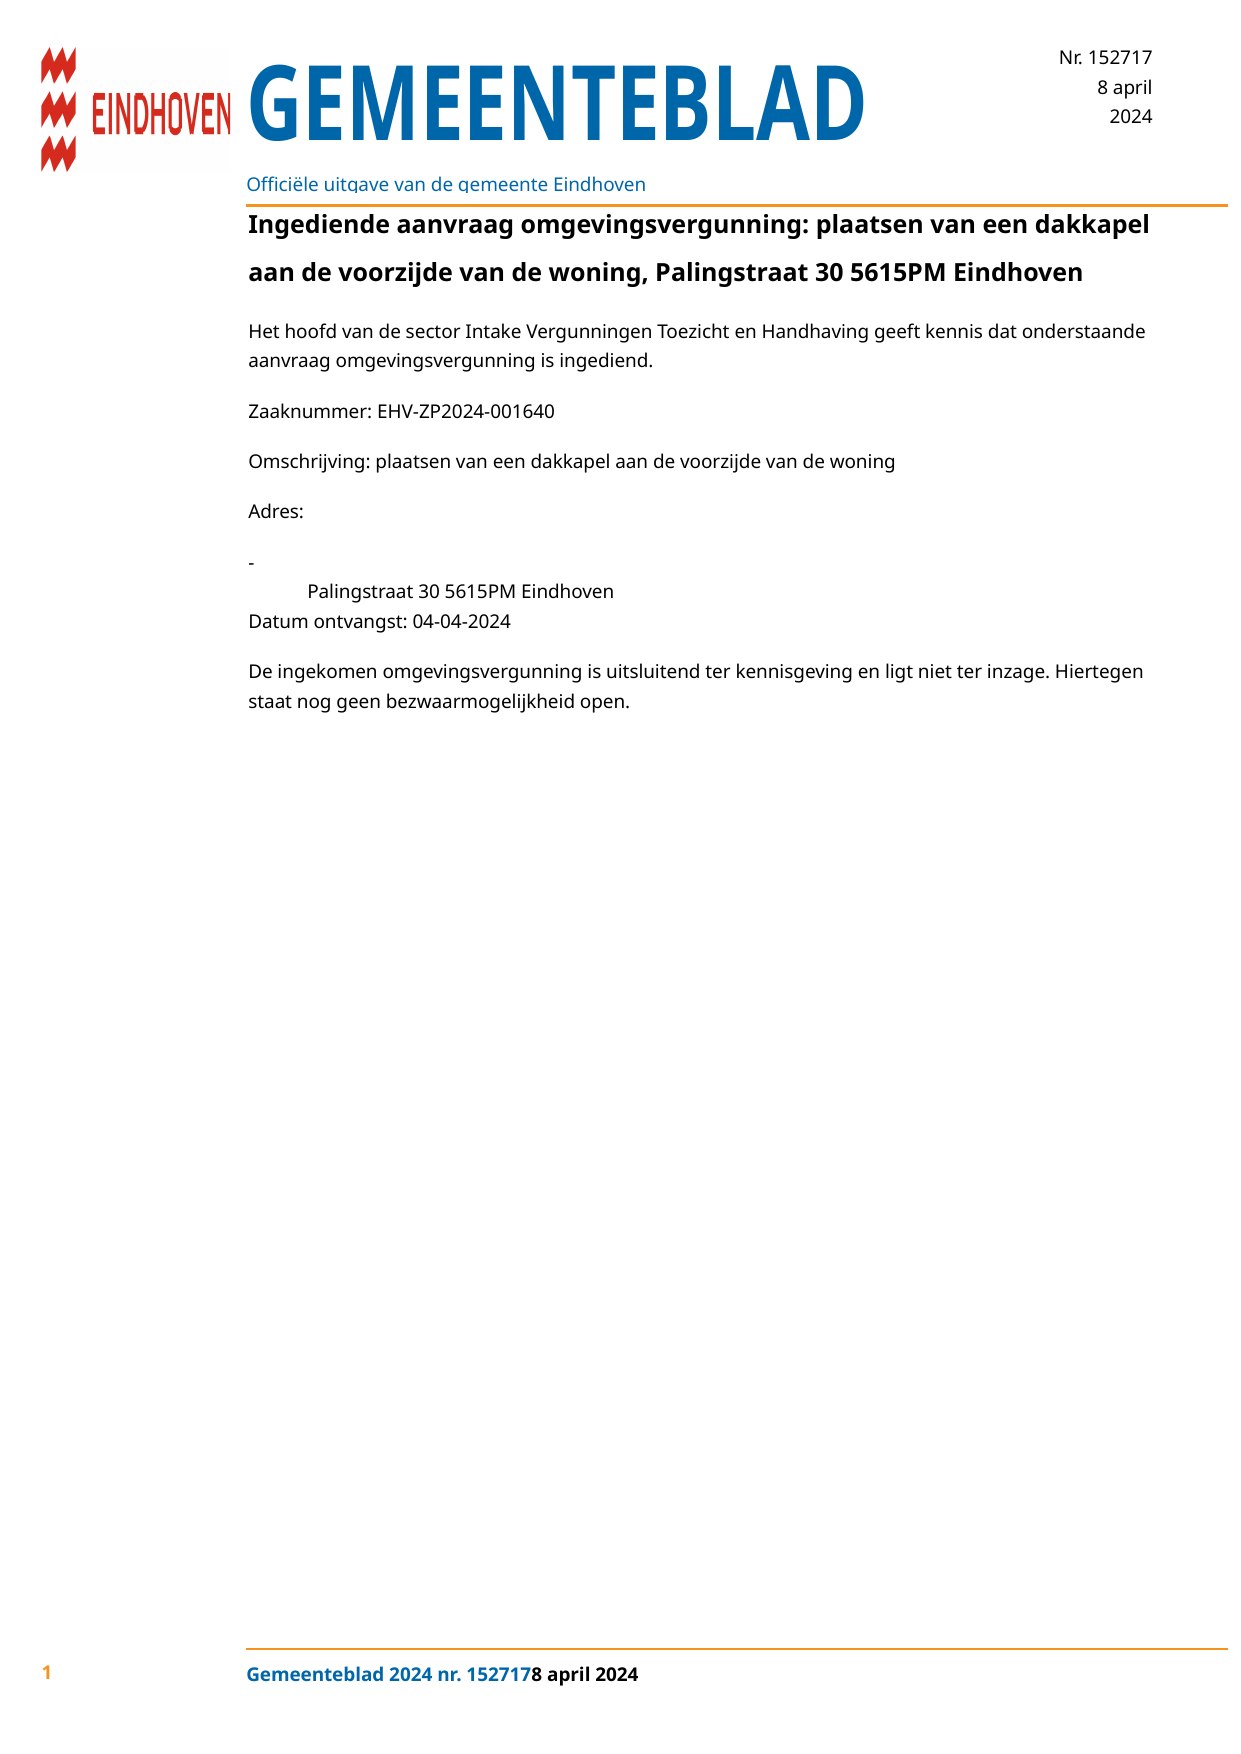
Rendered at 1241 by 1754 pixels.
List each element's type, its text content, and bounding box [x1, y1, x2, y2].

text Omschrijving: plaatsen van een dakkapel aan de voorzijde van de woning [248, 448, 1152, 474]
text Zaaknummer: EHV-ZP2024-001640 [248, 398, 1152, 424]
text Adres: [248, 499, 1152, 524]
text Het hoofd van de sector Intake Vergunningen Toezicht en Handhaving geeft kennis dat onderstaande aanvraag omgevingsvergunning is ingediend. [248, 318, 1152, 373]
picture [41, 47, 231, 172]
text De ingekomen omgevingsvergunning is uitsluitend ter kennisgeving en ligt niet ter inzage. Hiertegen staat nog geen bezwaarmogelijkheid open. [248, 659, 1152, 714]
list Palingstraat 30 5615PM Eindhoven [248, 579, 1152, 604]
text Datum ontvangst: 04-04-2024 [248, 608, 1152, 634]
text Ingediende aanvraag omgevingsvergunning: plaatsen van een dakkapel aan de voorzijde van de woning, Palingstraat 30 5615PM Eindhoven [248, 207, 1152, 288]
